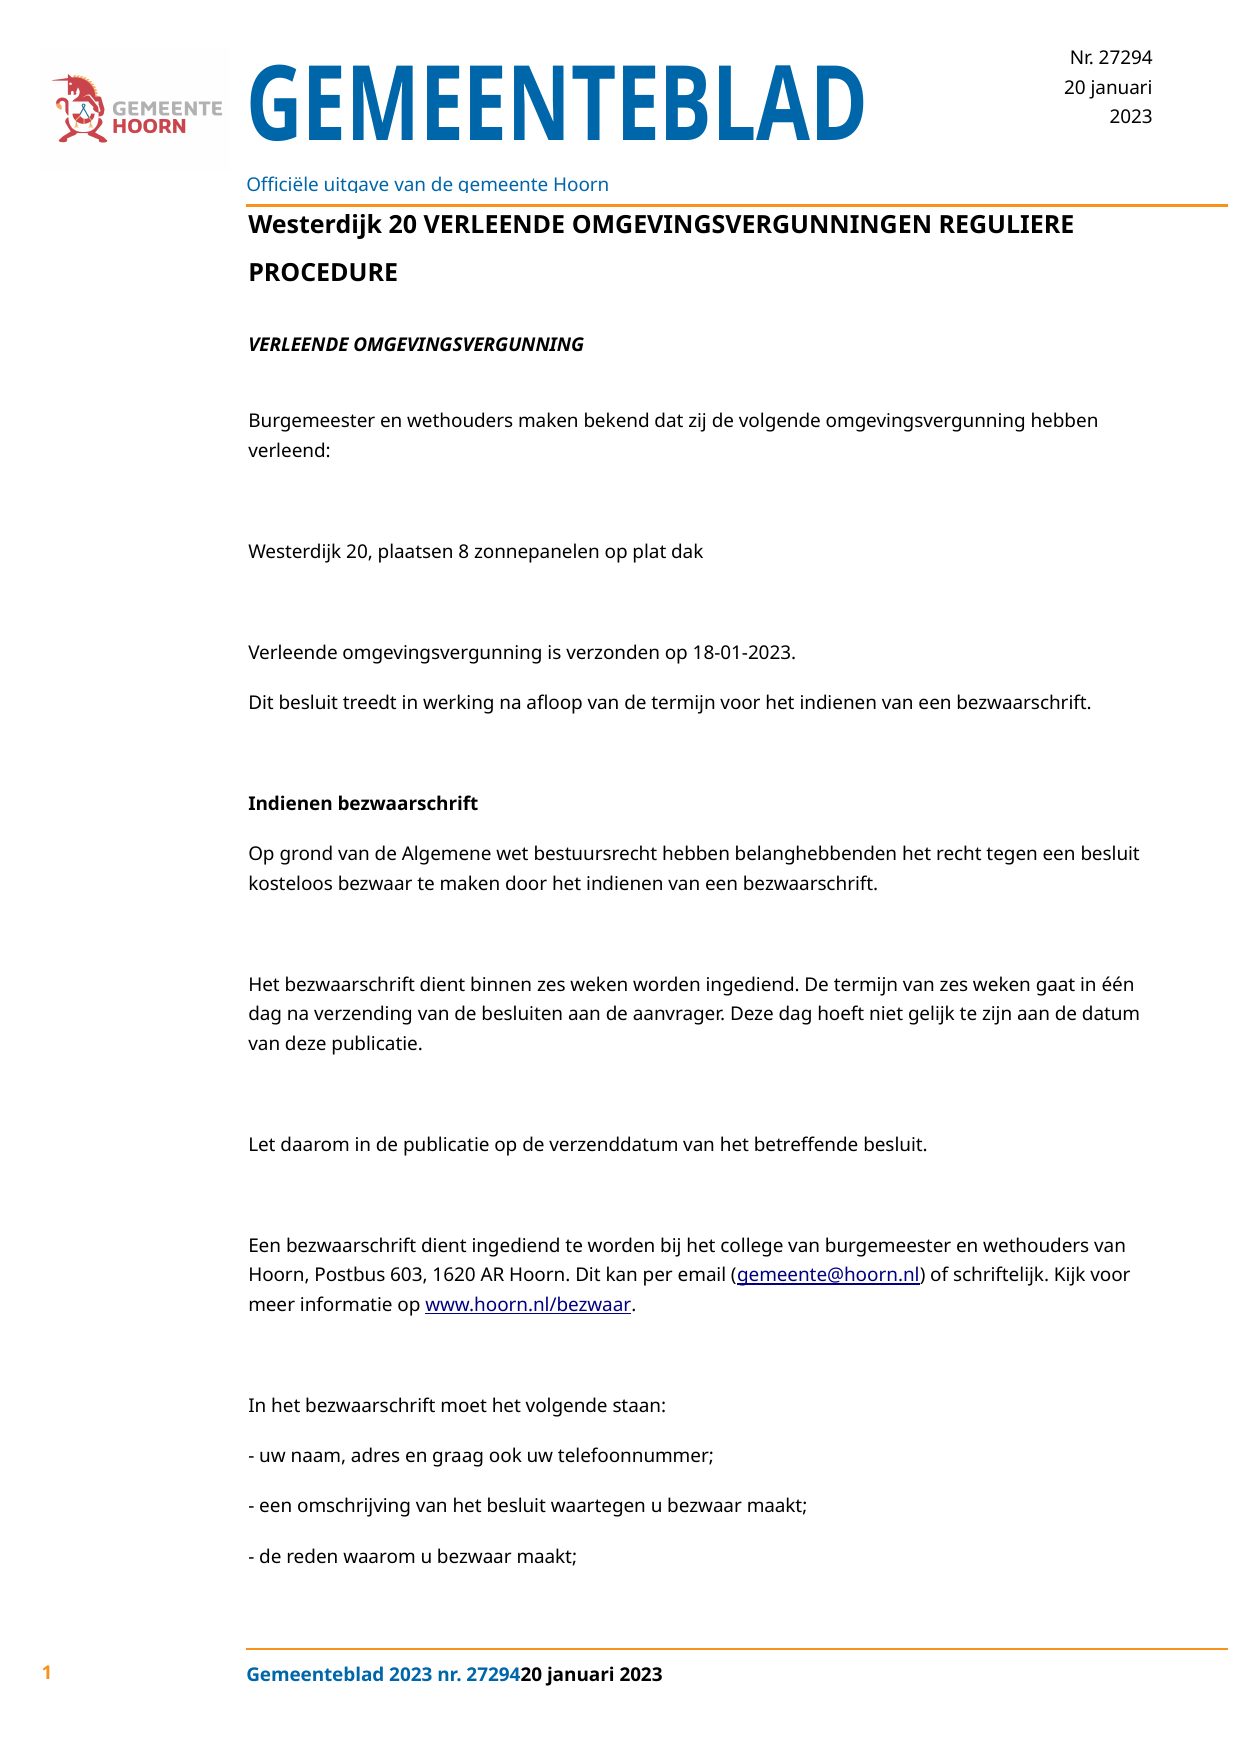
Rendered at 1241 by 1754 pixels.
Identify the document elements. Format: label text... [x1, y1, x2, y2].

text Let daarom in de publicatie op de verzenddatum van het betreffende besluit. [248, 1131, 1152, 1157]
text - uw naam, adres en graag ook uw telefoonnummer; [248, 1442, 1152, 1468]
text Een bezwaarschrift dient ingediend te worden bij het college van burgemeester en wethouders van Hoorn, Postbus 603, 1620 AR Hoorn. Dit kan per email (gemeente@hoorn.nl) of schriftelijk. Kijk voor meer informatie op www.hoorn.nl/bezwaar. [248, 1232, 1152, 1317]
text Burgemeester en wethouders maken bekend dat zij de volgende omgevingsvergunning hebben verleend: [248, 408, 1152, 463]
text Indienen bezwaarschrift [248, 790, 1152, 816]
text In het bezwaarschrift moet het volgende staan: [248, 1392, 1152, 1417]
text - een omschrijving van het besluit waartegen u bezwaar maakt; [248, 1493, 1152, 1518]
text Het bezwaarschrift dient binnen zes weken worden ingediend. De termijn van zes weken gaat in één dag na verzending van de besluiten aan de aanvrager. Deze dag hoeft niet gelijk te zijn aan de datum van deze publicatie. [248, 971, 1152, 1056]
text Op grond van de Algemene wet bestuursrecht hebben belanghebbenden het recht tegen een besluit kosteloos bezwaar te maken door het indienen van een bezwaarschrift. [248, 841, 1152, 896]
text - de reden waarom u bezwaar maakt; [248, 1543, 1152, 1569]
text Westerdijk 20, plaatsen 8 zonnepanelen op plat dak [248, 538, 1152, 564]
text Westerdijk 20 VERLEENDE OMGEVINGSVERGUNNINGEN REGULIERE PROCEDURE [248, 207, 1152, 288]
text Verleende omgevingsvergunning is verzonden op 18-01-2023. [248, 639, 1152, 664]
text Dit besluit treedt in werking na afloop van de termijn voor het indienen van een bezwaarschrift. [248, 689, 1152, 715]
picture [41, 47, 231, 172]
text VERLEENDE OMGEVINGSVERGUNNING [248, 331, 1152, 357]
